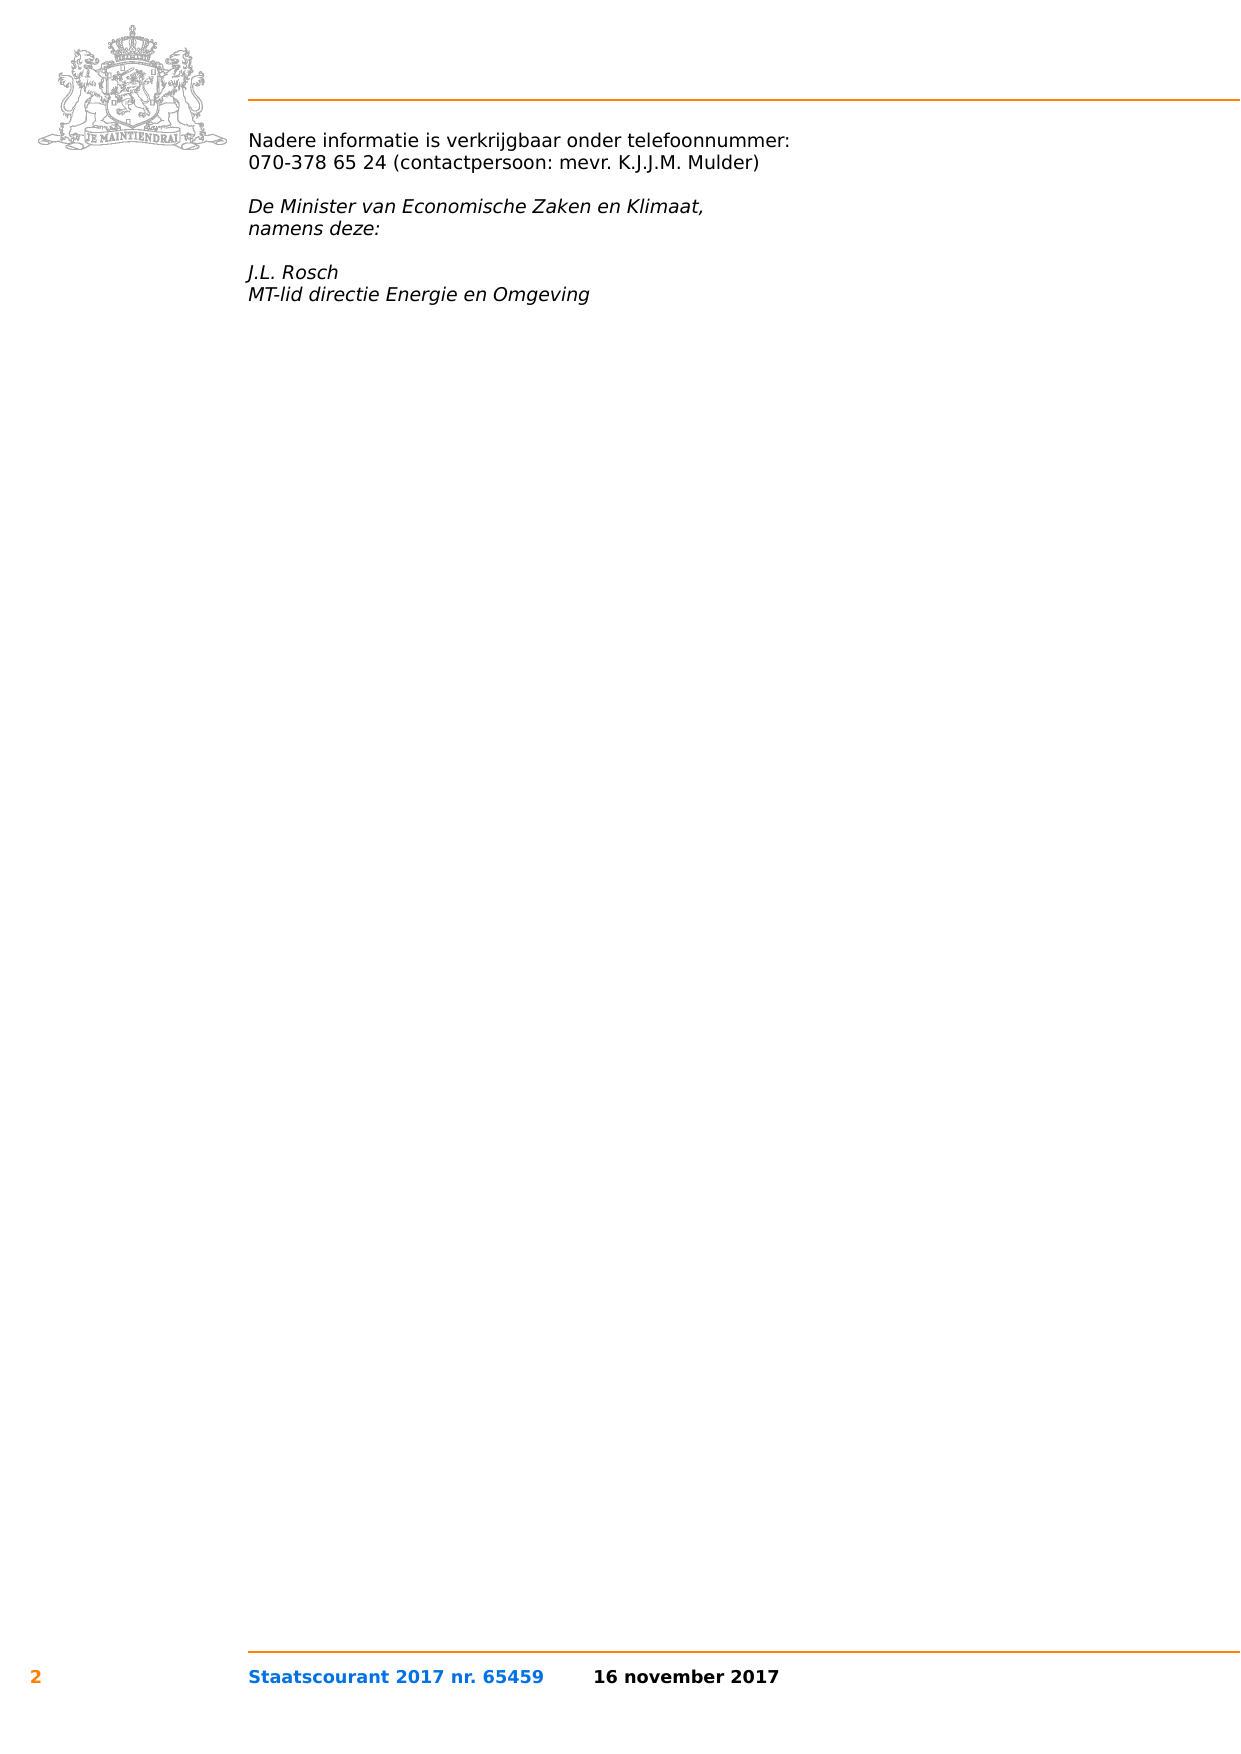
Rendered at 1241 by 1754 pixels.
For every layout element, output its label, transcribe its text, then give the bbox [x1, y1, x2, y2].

picture [38, 25, 227, 150]
text De Minister van Economische Zaken en Klimaat, namens deze: J.L. Rosch MT-lid directie Energie en Omgeving [248, 196, 1163, 306]
text Nadere informatie is verkrijgbaar onder telefoonnummer: [248, 130, 1163, 152]
text 070-378 65 24 (contactpersoon: mevr. K.J.J.M. Mulder) [248, 152, 1163, 174]
